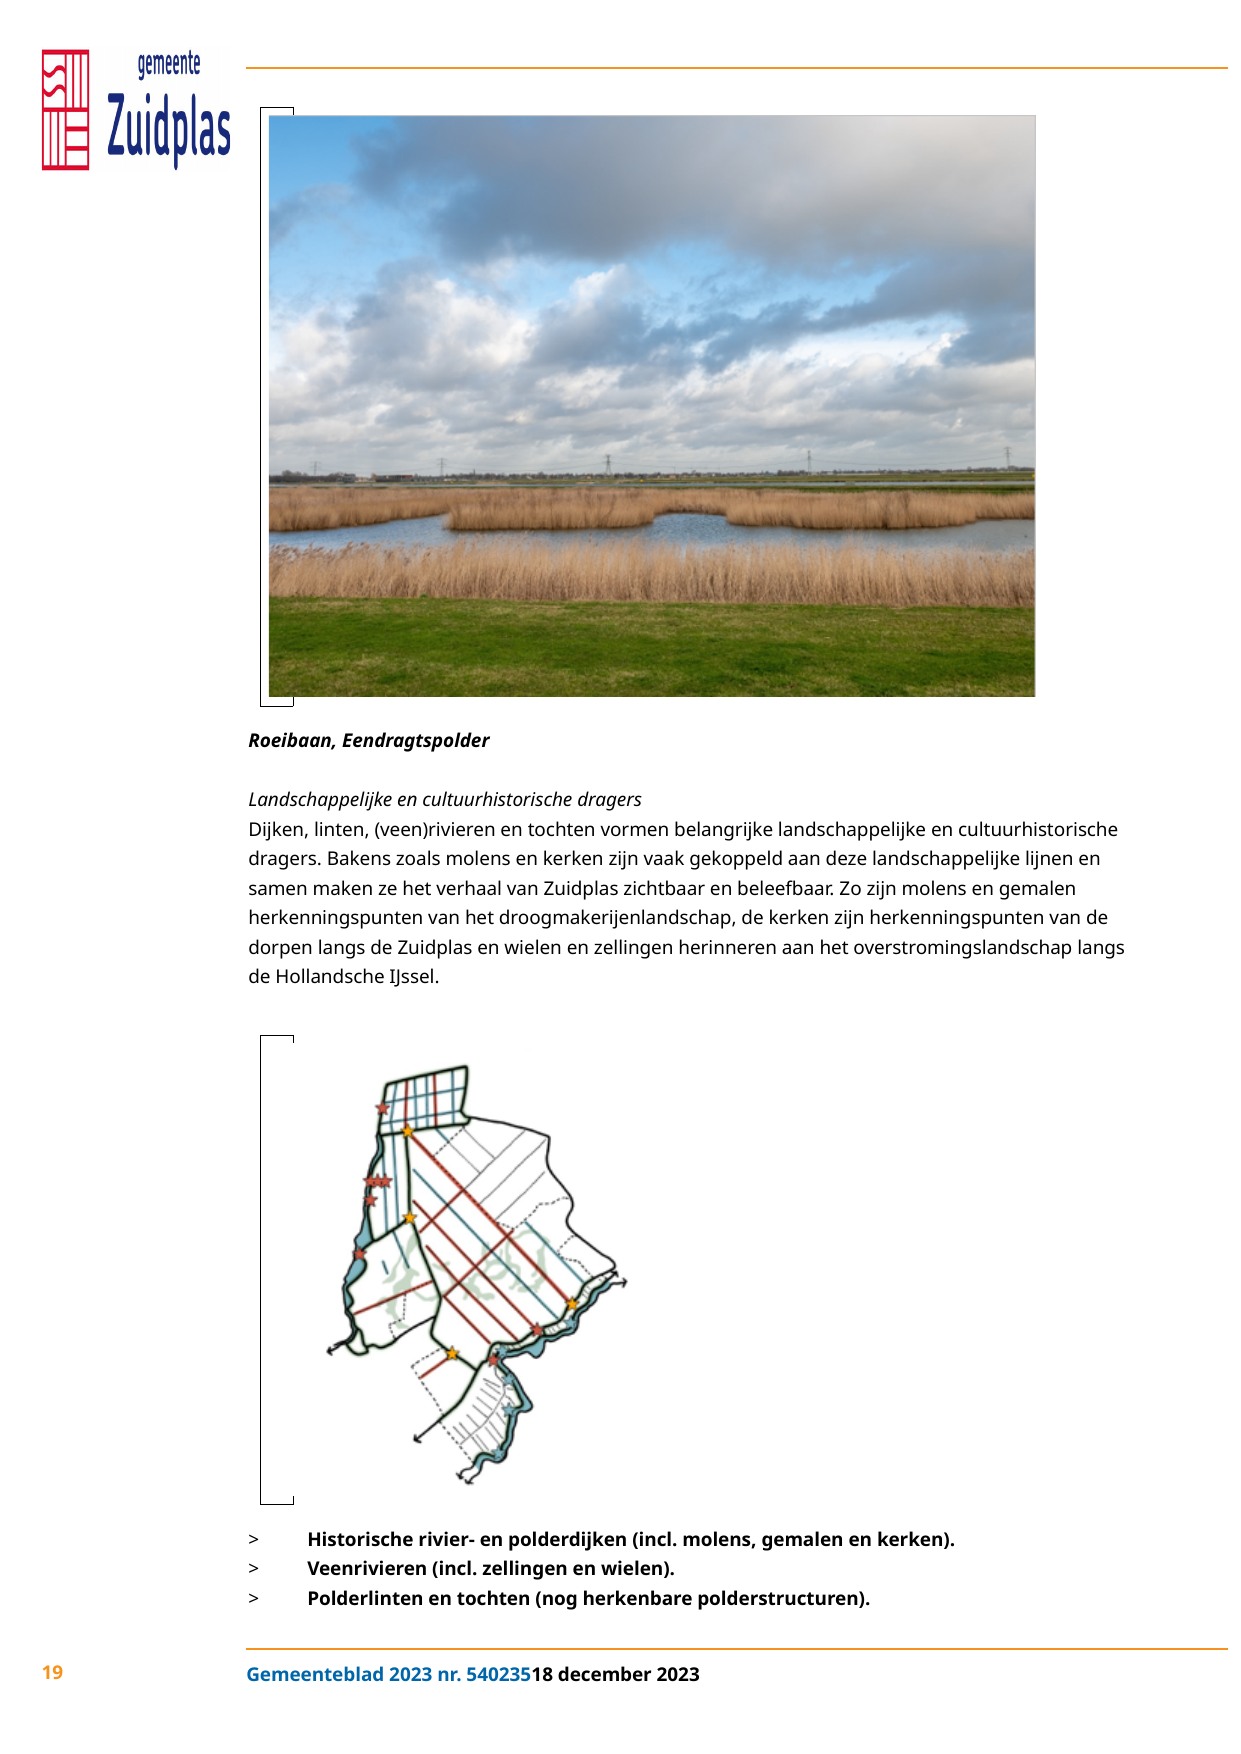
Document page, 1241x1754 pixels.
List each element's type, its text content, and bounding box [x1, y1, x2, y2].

picture [41, 47, 231, 172]
text Landschappelijke en cultuurhistorische dragers [248, 786, 1152, 812]
text Dijken, linten, (veen)rivieren en tochten vormen belangrijke landschappelijke en cultuurhistorische dragers. Bakens zoals molens en kerken zijn vaak gekoppeld aan deze landschappelijke lijnen en samen maken ze het verhaal van Zuidplas zichtbaar en beleefbaar. Zo zijn molens en gemalen herkenningspunten van het droogmakerijenlandschap, de kerken zijn herkenningspunten van de dorpen langs de Zuidplas en wielen en zellingen herinneren aan het overstromingslandschap langs de Hollandsche IJssel. [248, 816, 1152, 989]
text Roeibaan, Eendragtspolder [248, 727, 1152, 753]
list Veenrivieren (incl. zellingen en wielen). [248, 1555, 1152, 1581]
picture [268, 1043, 682, 1496]
list Historische rivier- en polderdijken (incl. molens, gemalen en kerken). [248, 1526, 1152, 1552]
picture [268, 115, 1036, 697]
list Polderlinten en tochten (nog herkenbare polderstructuren). [248, 1585, 1152, 1611]
